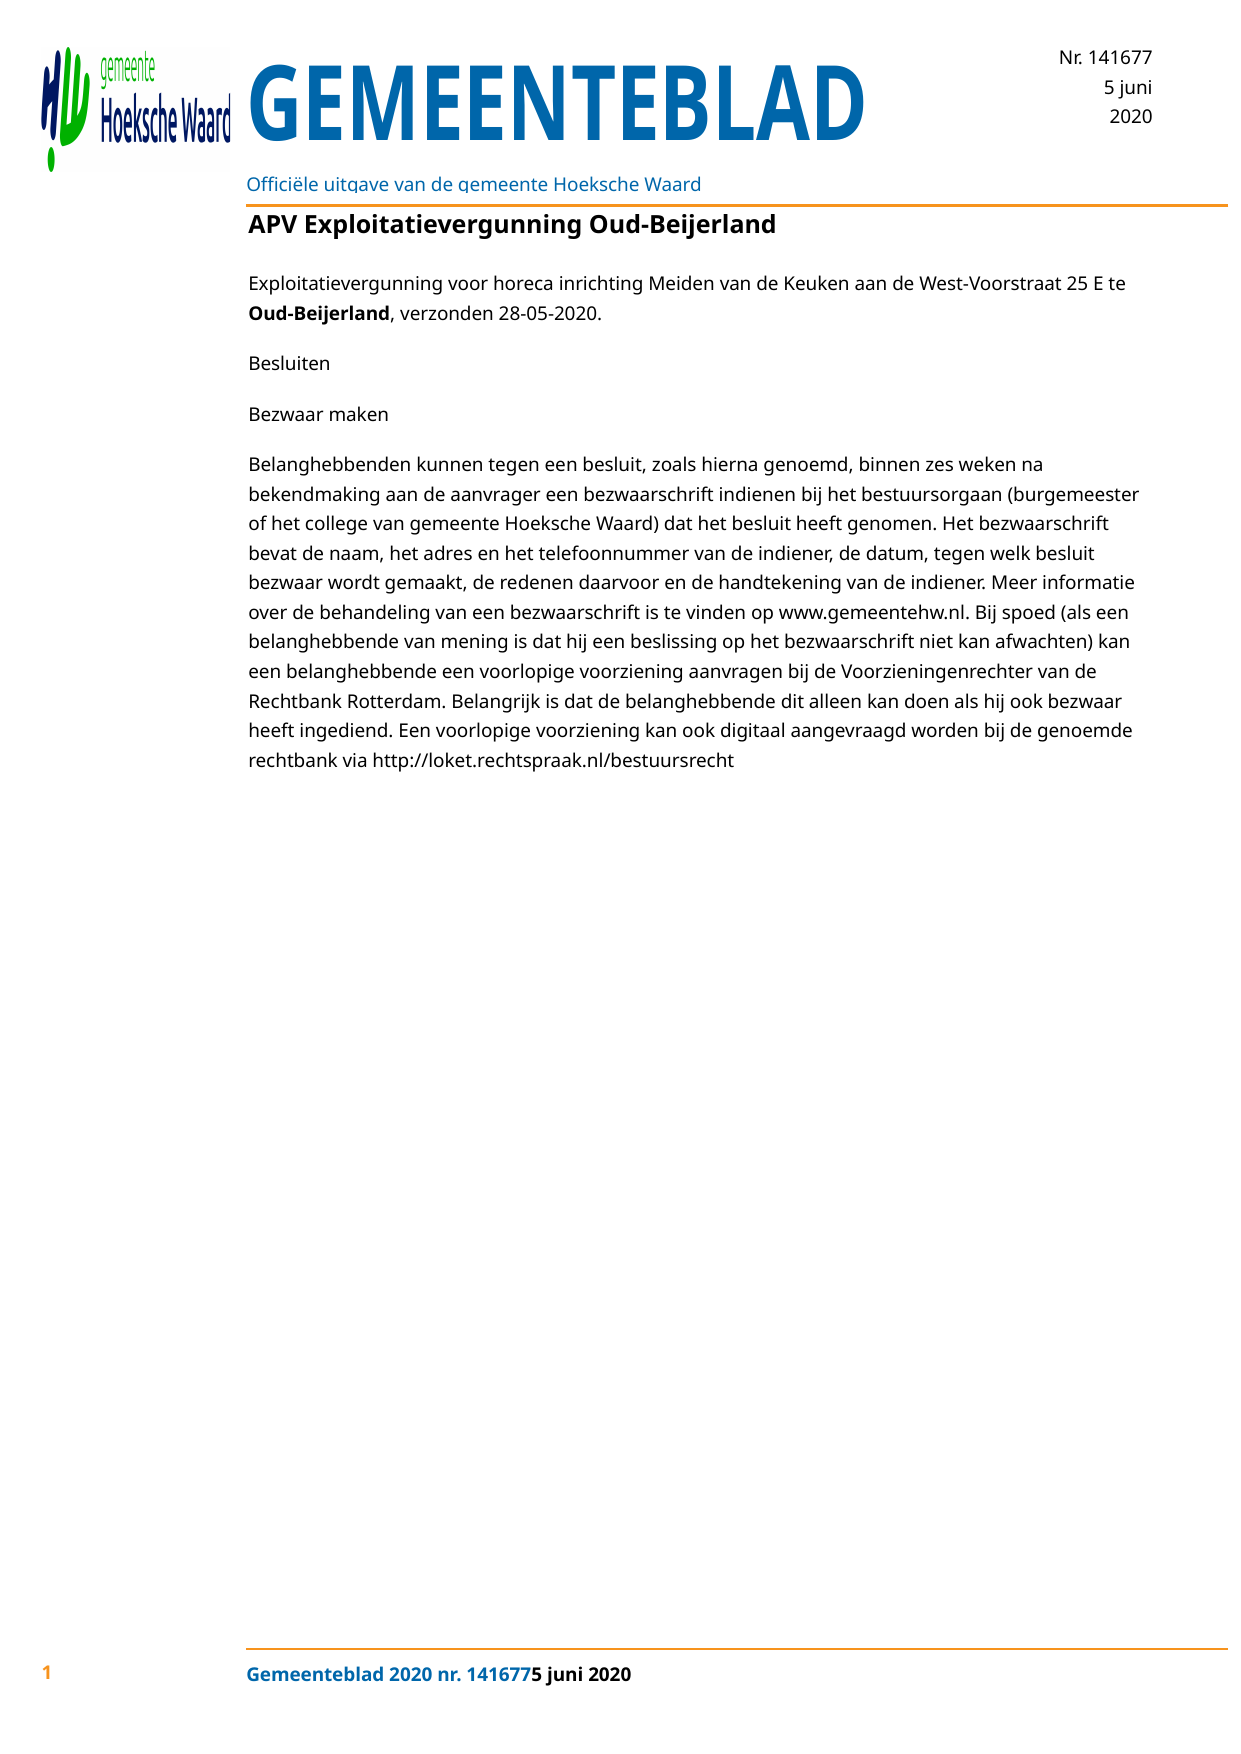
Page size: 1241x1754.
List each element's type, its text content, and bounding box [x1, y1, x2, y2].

text APV Exploitatievergunning Oud-Beijerland [248, 207, 1152, 241]
picture [41, 47, 231, 172]
text Bezwaar maken [248, 401, 1152, 426]
text Belanghebbenden kunnen tegen een besluit, zoals hierna genoemd, binnen zes weken na bekendmaking aan de aanvrager een bezwaarschrift indienen bij het bestuursorgaan (burgemeester of het college van gemeente Hoeksche Waard) dat het besluit heeft genomen. Het bezwaarschrift bevat de naam, het adres en het telefoonnummer van de indiener, de datum, tegen welk besluit bezwaar wordt gemaakt, de redenen daarvoor en de handtekening van de indiener. Meer informatie over de behandeling van een bezwaarschrift is te vinden op www.gemeentehw.nl. Bij spoed (als een belanghebbende van mening is dat hij een beslissing op het bezwaarschrift niet kan afwachten) kan een belanghebbende een voorlopige voorziening aanvragen bij de Voorzieningenrechter van de Rechtbank Rotterdam. Belangrijk is dat de belanghebbende dit alleen kan doen als hij ook bezwaar heeft ingediend. Een voorlopige voorziening kan ook digitaal aangevraagd worden bij de genoemde rechtbank via http://loket.rechtspraak.nl/bestuursrecht [248, 451, 1152, 773]
text Besluiten [248, 350, 1152, 376]
text Exploitatievergunning voor horeca inrichting Meiden van de Keuken aan de West-Voorstraat 25 E te Oud-Beijerland, verzonden 28-05-2020. [248, 270, 1152, 326]
